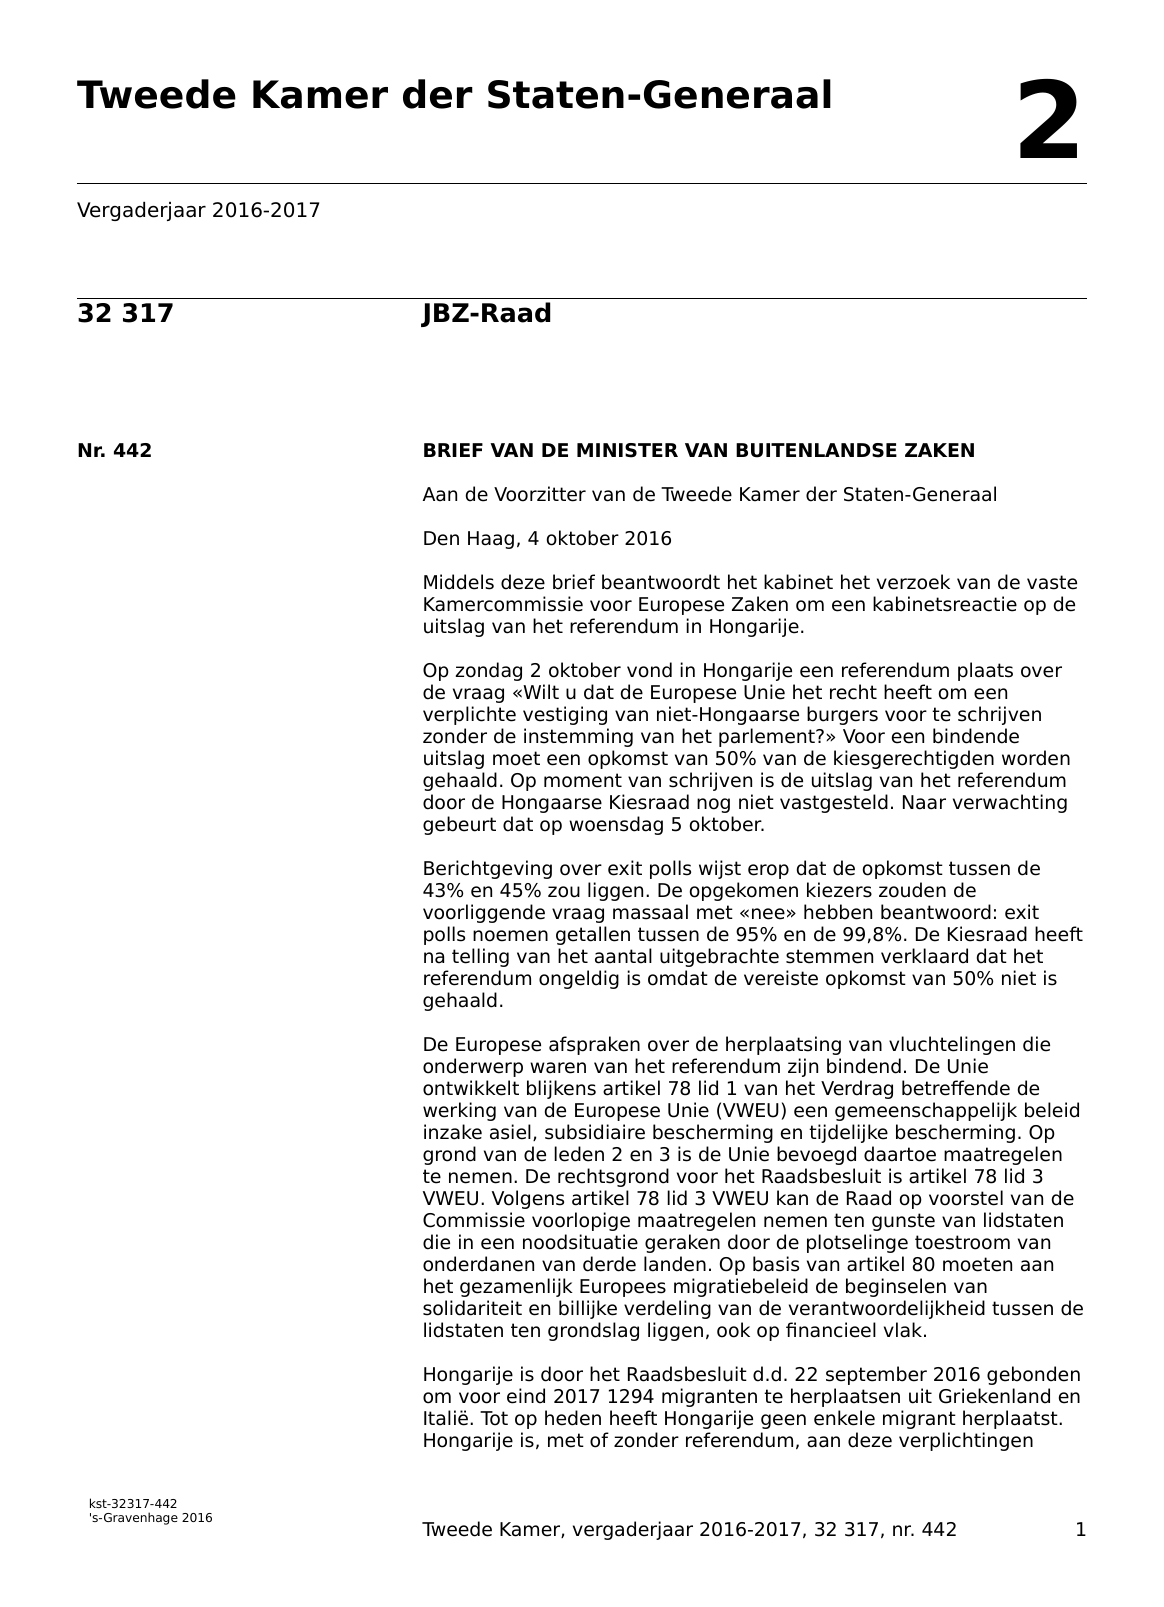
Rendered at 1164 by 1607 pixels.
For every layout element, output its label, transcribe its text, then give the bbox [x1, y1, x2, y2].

text Middels deze brief beantwoordt het kabinet het verzoek van de vaste Kamercommissie voor Europese Zaken om een kabinetsreactie op de uitslag van het referendum in Hongarije. [422, 572, 1087, 638]
text Den Haag, 4 oktober 2016 [422, 528, 1087, 550]
text kst-32317-442 [88, 1497, 323, 1511]
text Hongarije is door het Raadsbesluit d.d. 22 september 2016 gebonden om voor eind 2017 1294 migranten te herplaatsen uit Griekenland en Italië. Tot op heden heeft Hongarije geen enkele migrant herplaatst. Hongarije is, met of zonder referendum, aan deze verplichtingen [422, 1364, 1087, 1452]
text Aan de Voorzitter van de Tweede Kamer der Staten-Generaal [422, 484, 1087, 506]
subtitle Nr. 442 BRIEF VAN DE MINISTER VAN BUITENLANDSE ZAKEN [77, 440, 1087, 462]
table_header Tweede Kamer der Staten-Generaal [77, 59, 886, 183]
text Op zondag 2 oktober vond in Hongarije een referendum plaats over de vraag «Wilt u dat de Europese Unie het recht heeft om een verplichte vestiging van niet-Hongaarse burgers voor te schrijven zonder de instemming van het parlement?» Voor een bindende uitslag moet een opkomst van 50% van de kiesgerechtigden worden gehaald. Op moment van schrijven is de uitslag van het referendum door de Hongaarse Kiesraad nog niet vastgesteld. Naar verwachting gebeurt dat op woensdag 5 oktober. [422, 660, 1087, 836]
subtitle 32 317 JBZ-Raad [77, 299, 1087, 329]
table_cell Vergaderjaar 2016-2017 [77, 184, 1087, 298]
text De Europese afspraken over de herplaatsing van vluchtelingen die onderwerp waren van het referendum zijn bindend. De Unie ontwikkelt blijkens artikel 78 lid 1 van het Verdrag betreffende de werking van de Europese Unie (VWEU) een gemeenschappelijk beleid inzake asiel, subsidiaire bescherming en tijdelijke bescherming. Op grond van de leden 2 en 3 is de Unie bevoegd daartoe maatregelen te nemen. De rechtsgrond voor het Raadsbesluit is artikel 78 lid 3 VWEU. Volgens artikel 78 lid 3 VWEU kan de Raad op voorstel van de Commissie voorlopige maatregelen nemen ten gunste van lidstaten die in een noodsituatie geraken door de plotselinge toestroom van onderdanen van derde landen. Op basis van artikel 80 moeten aan het gezamenlijk Europees migratiebeleid de beginselen van solidariteit en billijke verdeling van de verantwoordelijkheid tussen de lidstaten ten grondslag liggen, ook op financieel vlak. [422, 1034, 1087, 1342]
table_header 2 [886, 59, 1087, 183]
text Berichtgeving over exit polls wijst erop dat de opkomst tussen de 43% en 45% zou liggen. De opgekomen kiezers zouden de voorliggende vraag massaal met «nee» hebben beantwoord: exit polls noemen getallen tussen de 95% en de 99,8%. De Kiesraad heeft na telling van het aantal uitgebrachte stemmen verklaard dat het referendum ongeldig is omdat de vereiste opkomst van 50% niet is gehaald. [422, 858, 1087, 1012]
text 's-Gravenhage 2016 [88, 1511, 323, 1525]
